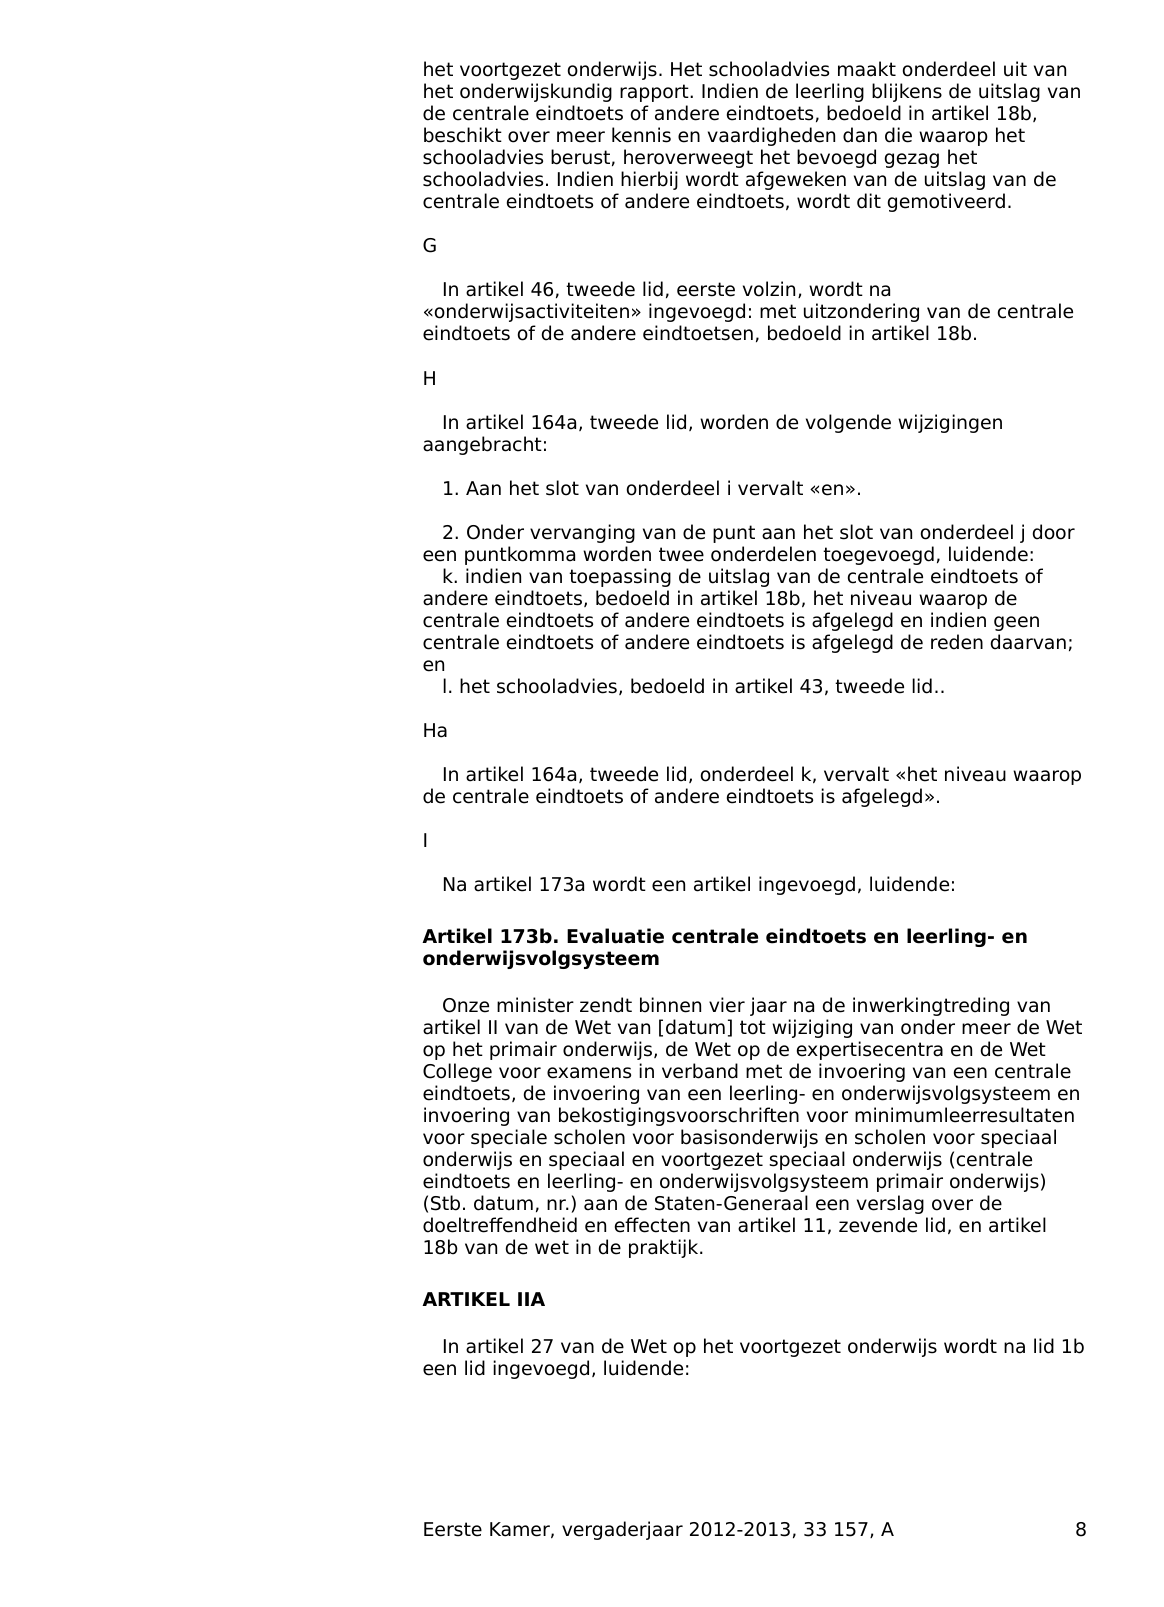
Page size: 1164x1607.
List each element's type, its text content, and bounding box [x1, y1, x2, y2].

subtitle Artikel 173b. Evaluatie centrale eindtoets en leerling- en onderwijsvolgsysteem [422, 926, 1087, 970]
text k. indien van toepassing de uitslag van de centrale eindtoets of andere eindtoets, bedoeld in artikel 18b, het niveau waarop de centrale eindtoets of andere eindtoets is afgelegd en indien geen centrale eindtoets of andere eindtoets is afgelegd de reden daarvan; en [422, 566, 1087, 676]
text Ha [422, 720, 1087, 742]
text In artikel 27 van de Wet op het voortgezet onderwijs wordt na lid 1b een lid ingevoegd, luidende: [422, 1336, 1087, 1380]
text 1. Aan het slot van onderdeel i vervalt «en». [422, 478, 1087, 500]
text Onze minister zendt binnen vier jaar na de inwerkingtreding van artikel II van de Wet van [datum] tot wijziging van onder meer de Wet op het primair onderwijs, de Wet op de expertisecentra en de Wet College voor examens in verband met de invoering van een centrale eindtoets, de invoering van een leerling- en onderwijsvolgsysteem en invoering van bekostigingsvoorschriften voor minimumleerresultaten voor speciale scholen voor basisonderwijs en scholen voor speciaal onderwijs en speciaal en voortgezet speciaal onderwijs (centrale eindtoets en leerling- en onderwijsvolgsysteem primair onderwijs) (Stb. datum, nr.) aan de Staten-Generaal een verslag over de doeltreffendheid en effecten van artikel 11, zevende lid, en artikel 18b van de wet in de praktijk. [422, 995, 1087, 1259]
subtitle ARTIKEL IIA [422, 1289, 1087, 1311]
text het voortgezet onderwijs. Het schooladvies maakt onderdeel uit van het onderwijskundig rapport. Indien de leerling blijkens de uitslag van de centrale eindtoets of andere eindtoets, bedoeld in artikel 18b, beschikt over meer kennis en vaardigheden dan die waarop het schooladvies berust, heroverweegt het bevoegd gezag het schooladvies. Indien hierbij wordt afgeweken van de uitslag van de centrale eindtoets of andere eindtoets, wordt dit gemotiveerd. [422, 59, 1087, 213]
text I [422, 830, 1087, 852]
text 2. Onder vervanging van de punt aan het slot van onderdeel j door een puntkomma worden twee onderdelen toegevoegd, luidende: [422, 522, 1087, 566]
text Na artikel 173a wordt een artikel ingevoegd, luidende: [422, 874, 1087, 896]
text H [422, 367, 1087, 389]
text l. het schooladvies, bedoeld in artikel 43, tweede lid.. [422, 676, 1087, 698]
text In artikel 164a, tweede lid, onderdeel k, vervalt «het niveau waarop de centrale eindtoets of andere eindtoets is afgelegd». [422, 764, 1087, 808]
text In artikel 46, tweede lid, eerste volzin, wordt na «onderwijsactiviteiten» ingevoegd: met uitzondering van de centrale eindtoets of de andere eindtoetsen, bedoeld in artikel 18b. [422, 279, 1087, 345]
text In artikel 164a, tweede lid, worden de volgende wijzigingen aangebracht: [422, 412, 1087, 456]
text G [422, 235, 1087, 257]
